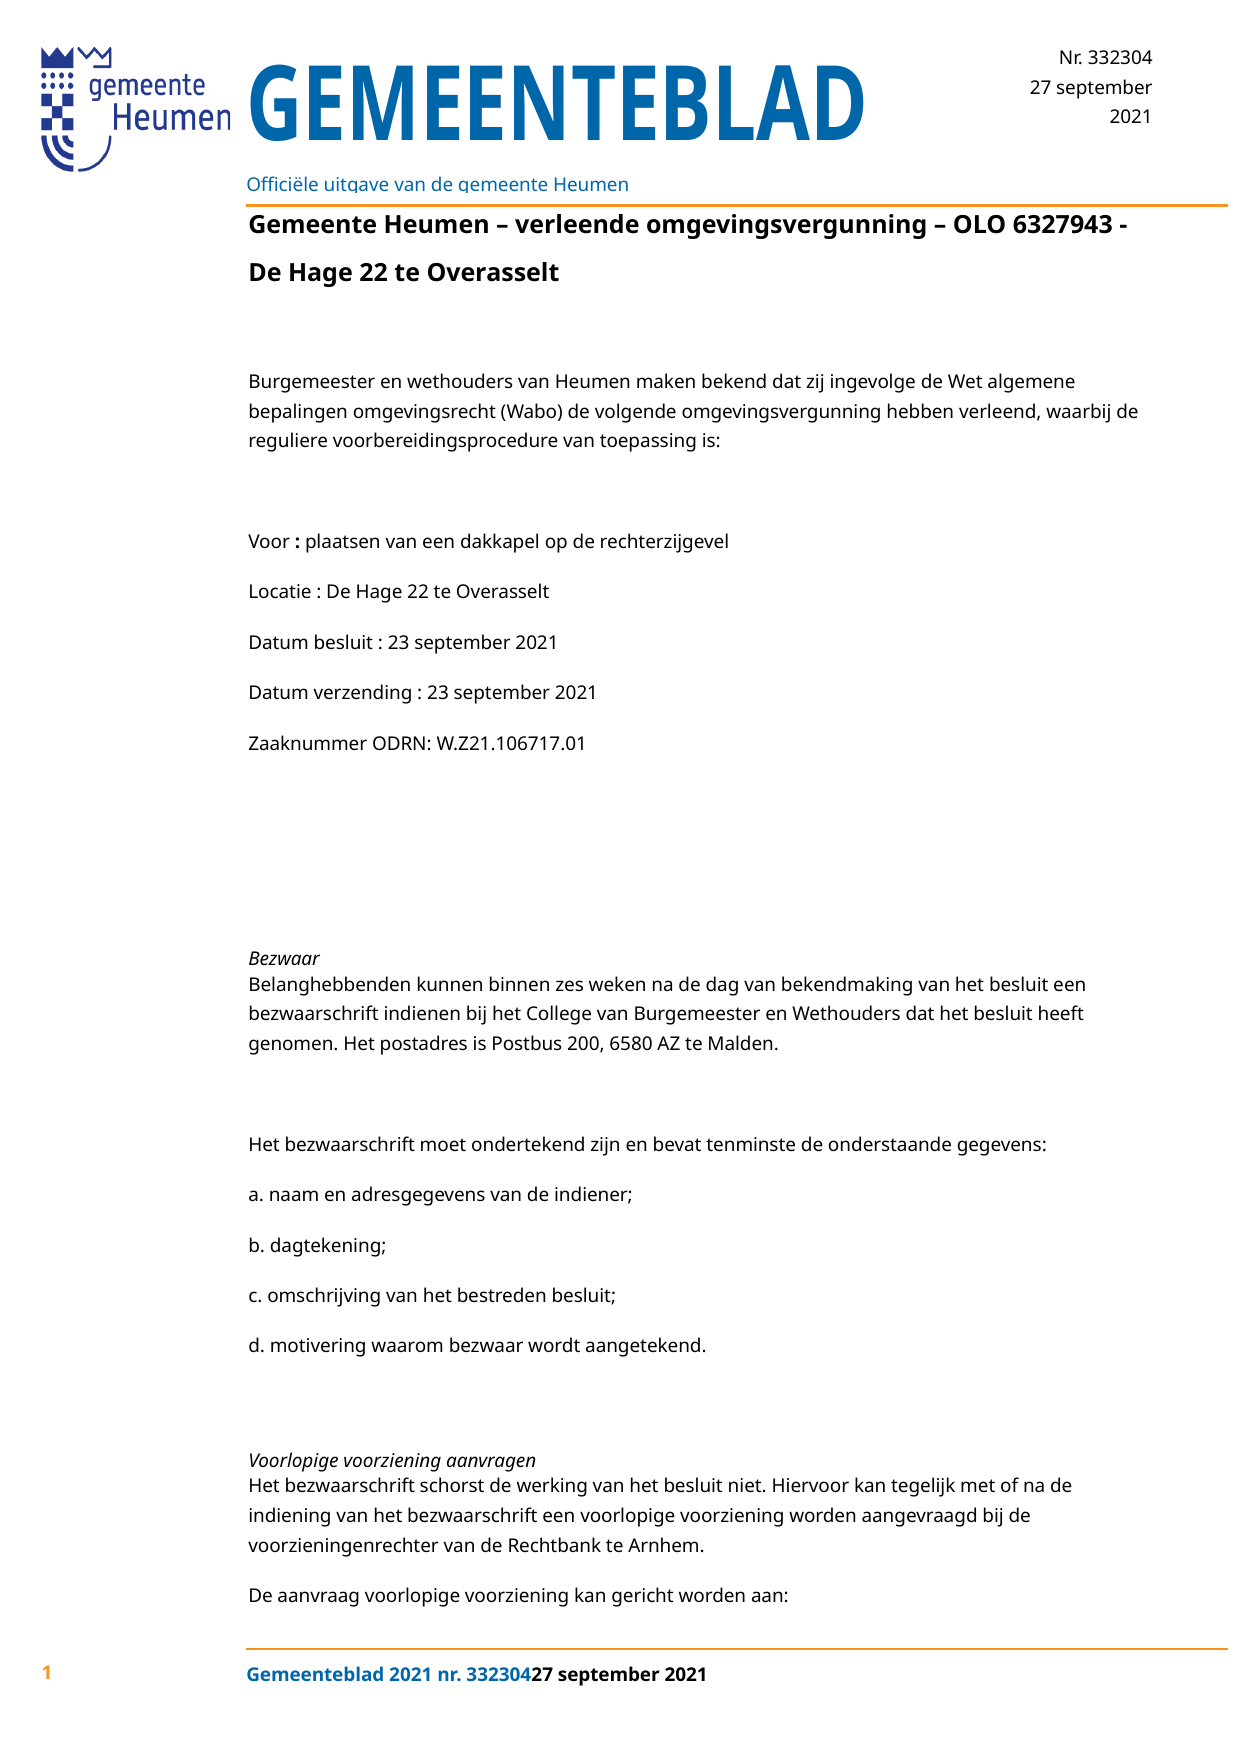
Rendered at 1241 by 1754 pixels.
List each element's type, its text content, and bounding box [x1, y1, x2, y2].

text Datum verzending : 23 september 2021 [248, 679, 1152, 705]
text Voor : plaatsen van een dakkapel op de rechterzijgevel [248, 528, 1152, 554]
text De aanvraag voorlopige voorziening kan gericht worden aan: [248, 1582, 1152, 1608]
picture [41, 47, 231, 172]
text Het bezwaarschrift moet ondertekend zijn en bevat tenminste de onderstaande gegevens: [248, 1131, 1152, 1157]
text Zaaknummer ODRN: W.Z21.106717.01 [248, 730, 1152, 756]
text Datum besluit : 23 september 2021 [248, 629, 1152, 655]
text d. motivering waarom bezwaar wordt aangetekend. [248, 1333, 1152, 1358]
text Het bezwaarschrift schorst de werking van het besluit niet. Hiervoor kan tegelijk met of na de indiening van het bezwaarschrift een voorlopige voorziening worden aangevraagd bij de voorzieningenrechter van de Rechtbank te Arnhem. [248, 1473, 1152, 1558]
text Belanghebbenden kunnen binnen zes weken na de dag van bekendmaking van het besluit een bezwaarschrift indienen bij het College van Burgemeester en Wethouders dat het besluit heeft genomen. Het postadres is Postbus 200, 6580 AZ te Malden. [248, 971, 1152, 1056]
text c. omschrijving van het bestreden besluit; [248, 1282, 1152, 1308]
text Burgemeester en wethouders van Heumen maken bekend dat zij ingevolge de Wet algemene bepalingen omgevingsrecht (Wabo) de volgende omgevingsvergunning hebben verleend, waarbij de reguliere voorbereidingsprocedure van toepassing is: [248, 368, 1152, 453]
text b. dagtekening; [248, 1232, 1152, 1257]
text Locatie : De Hage 22 te Overasselt [248, 579, 1152, 604]
text Voorlopige voorziening aanvragen [248, 1447, 1152, 1473]
text Gemeente Heumen – verleende omgevingsvergunning – OLO 6327943 - De Hage 22 te Overasselt [248, 207, 1152, 288]
text Bezwaar [248, 945, 1152, 971]
text a. naam en adresgegevens van de indiener; [248, 1181, 1152, 1207]
